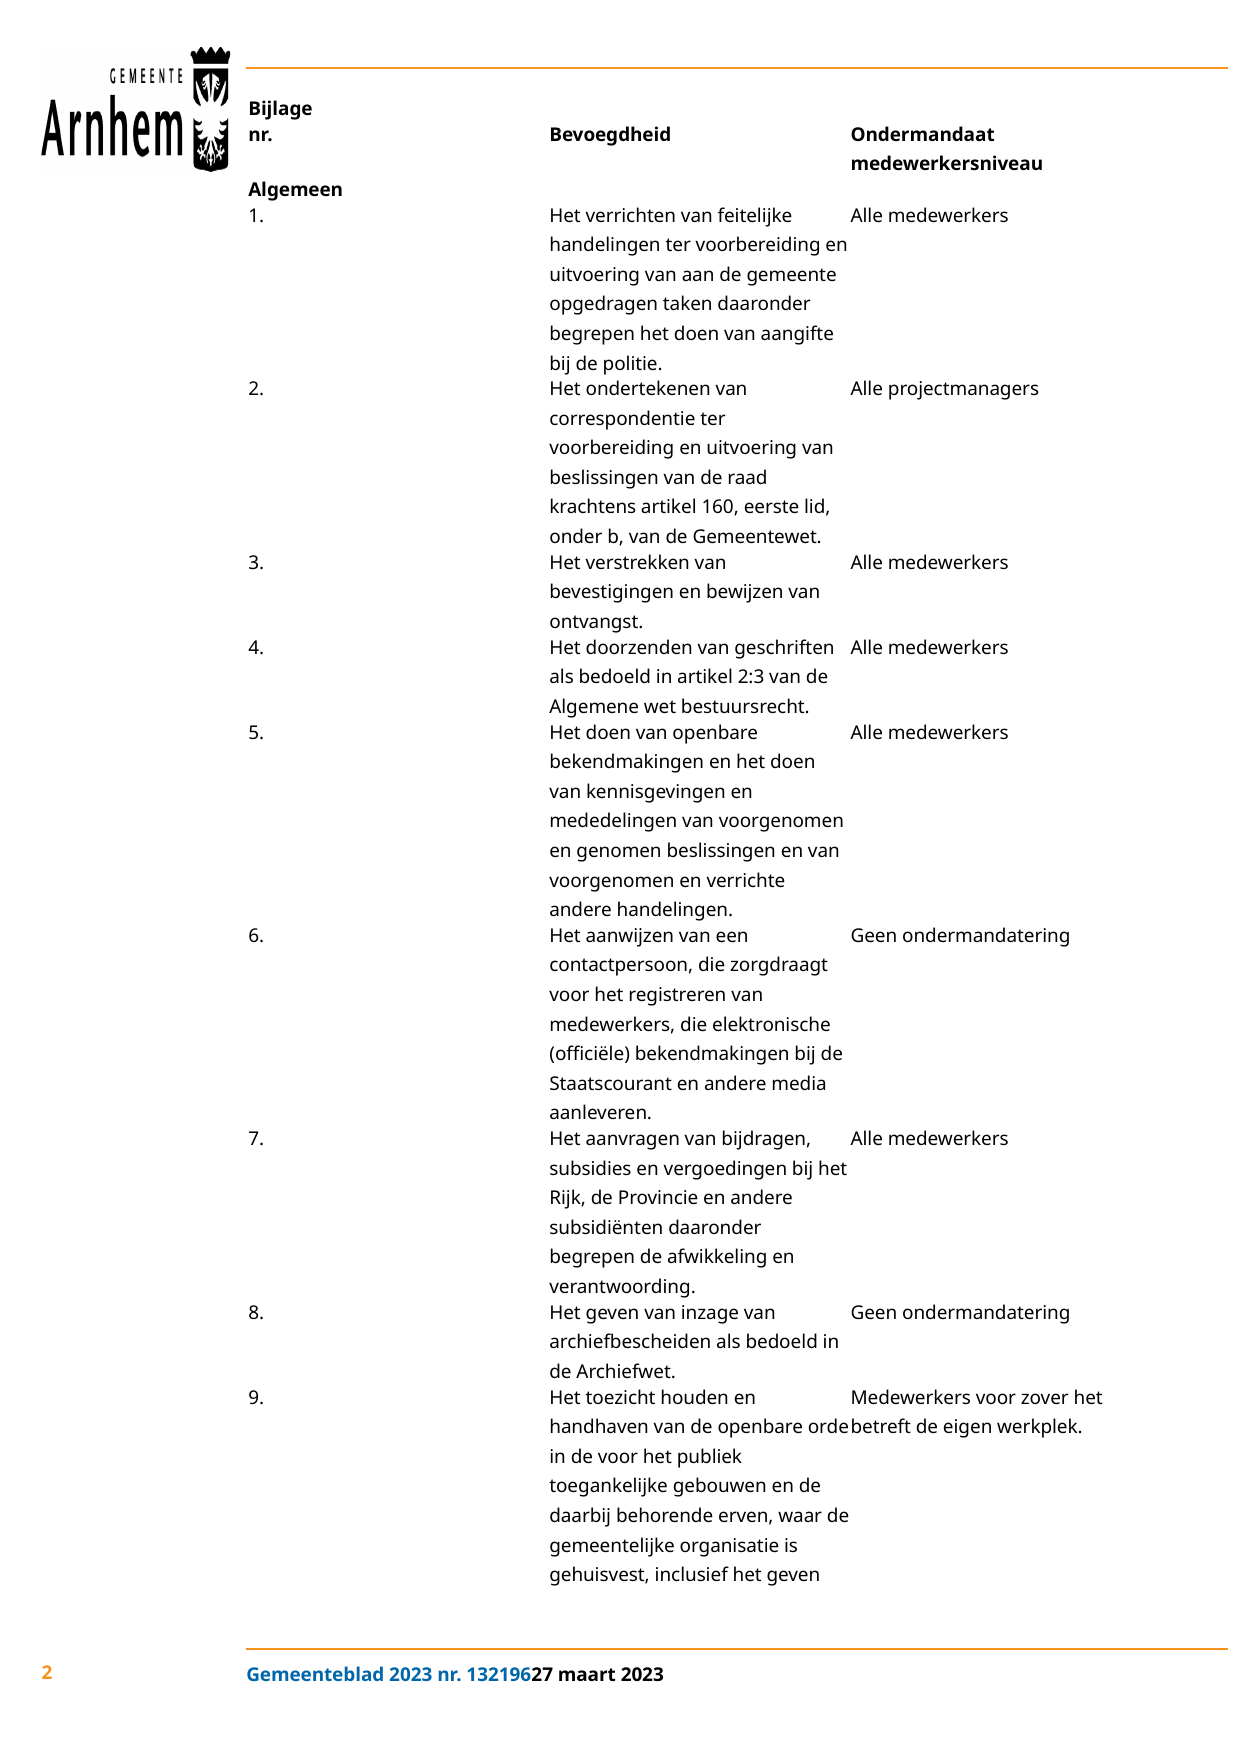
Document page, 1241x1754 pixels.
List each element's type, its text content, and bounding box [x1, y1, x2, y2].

table_cell Geen ondermandatering [850, 1299, 1152, 1384]
table_cell [248, 1125, 549, 1299]
table_cell Het aanwijzen van een contactpersoon, die zorgdraagt voor het registreren van medewerkers, die elektronische (officiële) bekendmakingen bij de Staatscourant en andere media aanleveren. [549, 922, 850, 1125]
table_header Bevoegdheid [549, 121, 850, 176]
text Bijlage [248, 95, 1152, 121]
table_cell Het toezicht houden en handhaven van de openbare orde in de voor het publiek toegankelijke gebouwen en de daarbij behorende erven, waar de gemeentelijke organisatie is gehuisvest, inclusief het geven [549, 1384, 850, 1587]
table_cell Het doorzenden van geschriften als bedoeld in artikel 2:3 van de Algemene wet bestuursrecht. [549, 634, 850, 719]
table_cell [248, 634, 549, 719]
table_cell [248, 202, 549, 375]
table_cell Het verstrekken van bevestigingen en bewijzen van ontvangst. [549, 549, 850, 634]
table_cell Alle medewerkers [850, 719, 1152, 922]
table_cell Algemeen [248, 176, 1152, 202]
table_header nr. [248, 121, 549, 176]
table_cell Geen ondermandatering [850, 922, 1152, 1125]
picture [41, 47, 231, 172]
table_cell Alle medewerkers [850, 202, 1152, 375]
table_cell Alle medewerkers [850, 634, 1152, 719]
table_cell [248, 719, 549, 922]
table_cell Het doen van openbare bekendmakingen en het doen van kennisgevingen en mededelingen van voorgenomen en genomen beslissingen en van voorgenomen en verrichte andere handelingen. [549, 719, 850, 922]
table_cell Het aanvragen van bijdragen, subsidies en vergoedingen bij het Rijk, de Provincie en andere subsidiënten daaronder begrepen de afwikkeling en verantwoording. [549, 1125, 850, 1299]
table_cell Het geven van inzage van archiefbescheiden als bedoeld in de Archiefwet. [549, 1299, 850, 1384]
table_header Ondermandaat medewerkersniveau [850, 121, 1152, 176]
table_cell Alle medewerkers [850, 1125, 1152, 1299]
table_cell Het ondertekenen van correspondentie ter voorbereiding en uitvoering van beslissingen van de raad krachtens artikel 160, eerste lid, onder b, van de Gemeentewet. [549, 375, 850, 549]
table_cell Alle projectmanagers [850, 375, 1152, 549]
table_cell [248, 922, 549, 1125]
table_cell [248, 375, 549, 549]
table_cell Medewerkers voor zover het betreft de eigen werkplek. [850, 1384, 1152, 1587]
table_cell Alle medewerkers [850, 549, 1152, 634]
table_cell [248, 1384, 549, 1587]
table_cell [248, 1299, 549, 1384]
table_cell Het verrichten van feitelijke handelingen ter voorbereiding en uitvoering van aan de gemeente opgedragen taken daaronder begrepen het doen van aangifte bij de politie. [549, 202, 850, 375]
table_cell [248, 549, 549, 634]
